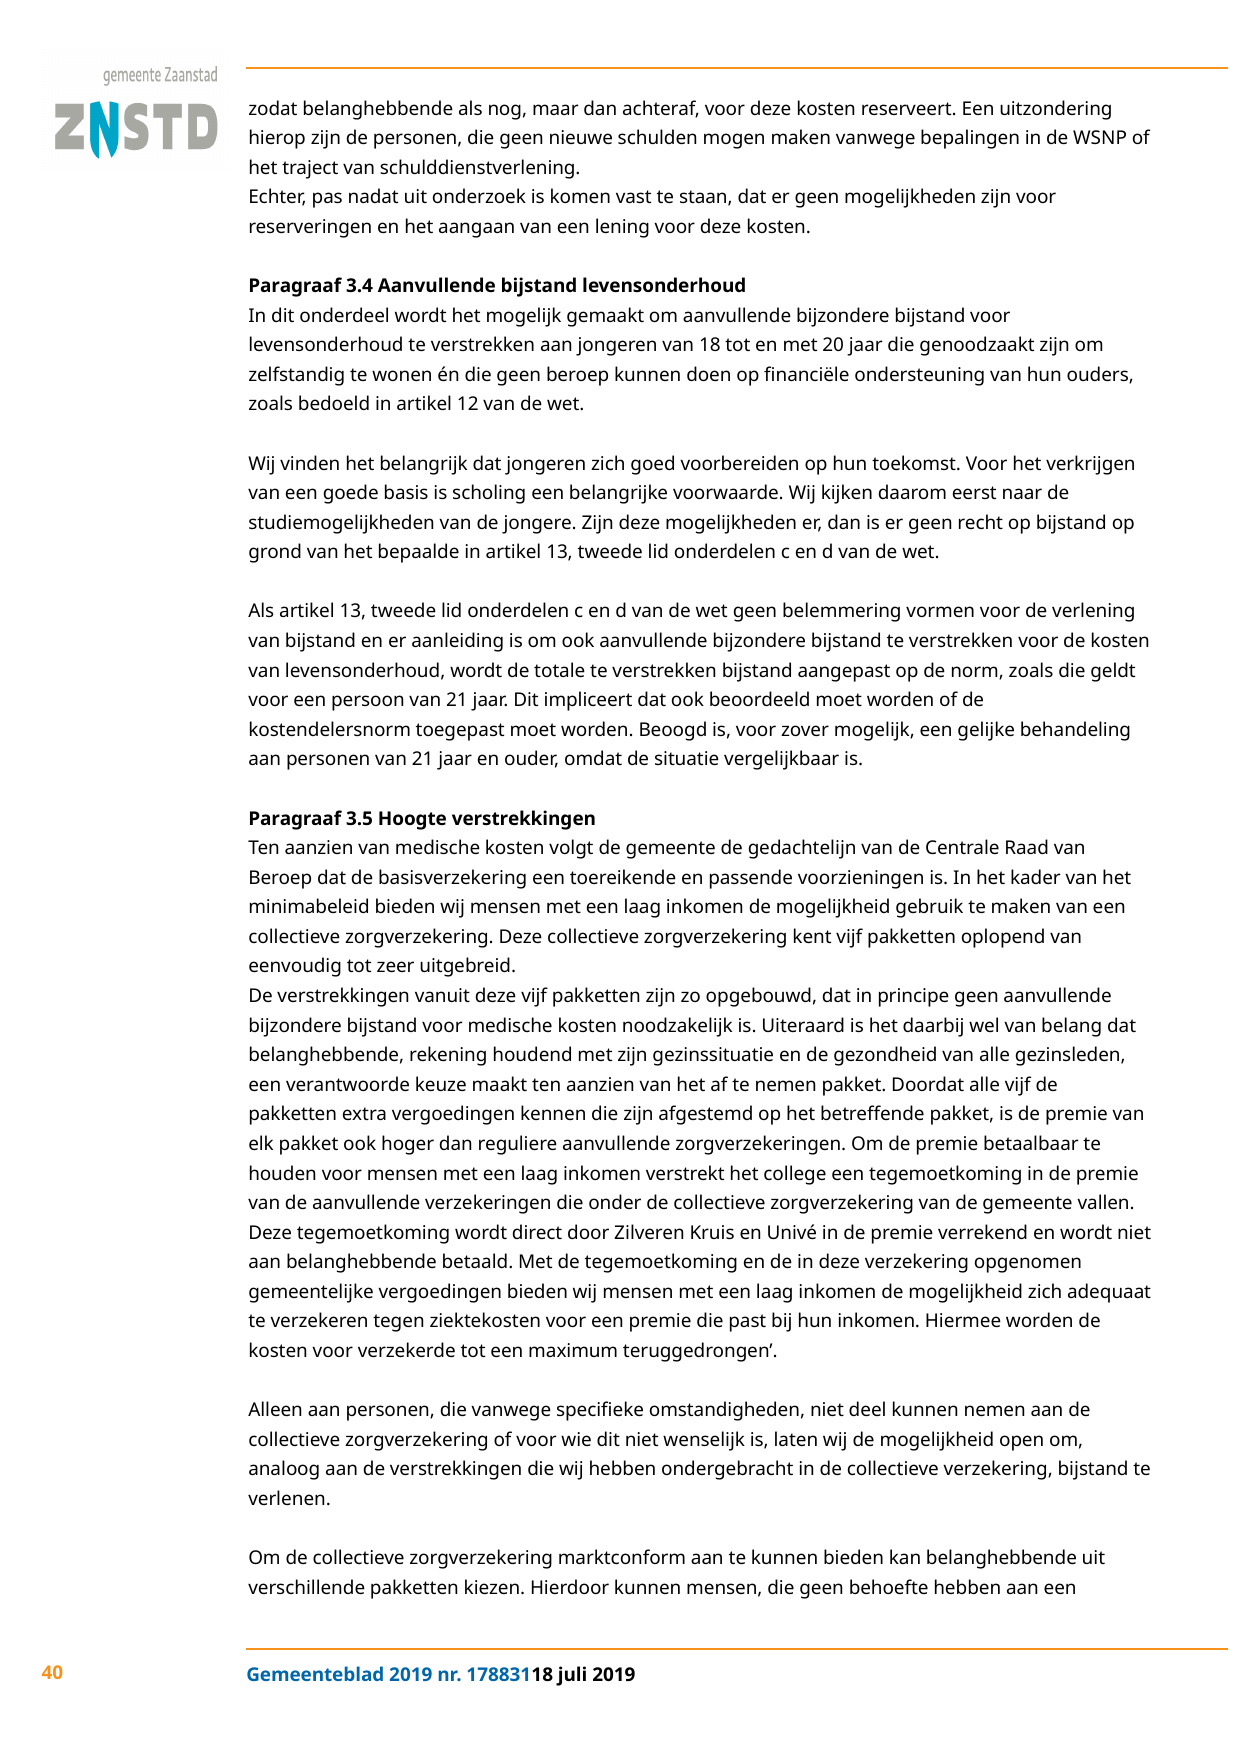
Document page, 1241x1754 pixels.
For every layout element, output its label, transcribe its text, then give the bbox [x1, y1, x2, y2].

text In dit onderdeel wordt het mogelijk gemaakt om aanvullende bijzondere bijstand voor levensonderhoud te verstrekken aan jongeren van 18 tot en met 20 jaar die genoodzaakt zijn om zelfstandig te wonen én die geen beroep kunnen doen op financiële ondersteuning van hun ouders, zoals bedoeld in artikel 12 van de wet. [248, 302, 1152, 416]
text Paragraaf 3.5 Hoogte verstrekkingen [248, 805, 1152, 831]
text Paragraaf 3.4 Aanvullende bijstand levensonderhoud [248, 272, 1152, 298]
text Wij vinden het belangrijk dat jongeren zich goed voorbereiden op hun toekomst. Voor het verkrijgen van een goede basis is scholing een belangrijke voorwaarde. Wij kijken daarom eerst naar de studiemogelijkheden van de jongere. Zijn deze mogelijkheden er, dan is er geen recht op bijstand op grond van het bepaalde in artikel 13, tweede lid onderdelen c en d van de wet. [248, 450, 1152, 564]
text Als artikel 13, tweede lid onderdelen c en d van de wet geen belemmering vormen voor de verlening van bijstand en er aanleiding is om ook aanvullende bijzondere bijstand te verstrekken voor de kosten van levensonderhoud, wordt de totale te verstrekken bijstand aangepast op de norm, zoals die geldt voor een persoon van 21 jaar. Dit impliceert dat ook beoordeeld moet worden of de kostendelersnorm toegepast moet worden. Beoogd is, voor zover mogelijk, een gelijke behandeling aan personen van 21 jaar en ouder, omdat de situatie vergelijkbaar is. [248, 598, 1152, 771]
text Ten aanzien van medische kosten volgt de gemeente de gedachtelijn van de Centrale Raad van Beroep dat de basisverzekering een toereikende en passende voorzieningen is. In het kader van het minimabeleid bieden wij mensen met een laag inkomen de mogelijkheid gebruik te maken van een collectieve zorgverzekering. Deze collectieve zorgverzekering kent vijf pakketten oplopend van eenvoudig tot zeer uitgebreid. [248, 834, 1152, 978]
text Om de collectieve zorgverzekering marktconform aan te kunnen bieden kan belanghebbende uit verschillende pakketten kiezen. Hierdoor kunnen mensen, die geen behoefte hebben aan een [248, 1544, 1152, 1600]
text De verstrekkingen vanuit deze vijf pakketten zijn zo opgebouwd, dat in principe geen aanvullende bijzondere bijstand voor medische kosten noodzakelijk is. Uiteraard is het daarbij wel van belang dat belanghebbende, rekening houdend met zijn gezinssituatie en de gezondheid van alle gezinsleden, een verantwoorde keuze maakt ten aanzien van het af te nemen pakket. Doordat alle vijf de pakketten extra vergoedingen kennen die zijn afgestemd op het betreffende pakket, is de premie van elk pakket ook hoger dan reguliere aanvullende zorgverzekeringen. Om de premie betaalbaar te houden voor mensen met een laag inkomen verstrekt het college een tegemoetkoming in de premie van de aanvullende verzekeringen die onder de collectieve zorgverzekering van de gemeente vallen. Deze tegemoetkoming wordt direct door Zilveren Kruis en Univé in de premie verrekend en wordt niet aan belanghebbende betaald. Met de tegemoetkoming en de in deze verzekering opgenomen gemeentelijke vergoedingen bieden wij mensen met een laag inkomen de mogelijkheid zich adequaat te verzekeren tegen ziektekosten voor een premie die past bij hun inkomen. Hiermee worden de kosten voor verzekerde tot een maximum teruggedrongen’. [248, 982, 1152, 1363]
text zodat belanghebbende als nog, maar dan achteraf, voor deze kosten reserveert. Een uitzondering hierop zijn de personen, die geen nieuwe schulden mogen maken vanwege bepalingen in de WSNP of het traject van schulddienstverlening. [248, 95, 1152, 180]
picture [41, 47, 231, 172]
text Alleen aan personen, die vanwege specifieke omstandigheden, niet deel kunnen nemen aan de collectieve zorgverzekering of voor wie dit niet wenselijk is, laten wij de mogelijkheid open om, analoog aan de verstrekkingen die wij hebben ondergebracht in de collectieve verzekering, bijstand te verlenen. [248, 1396, 1152, 1511]
text Echter, pas nadat uit onderzoek is komen vast te staan, dat er geen mogelijkheden zijn voor reserveringen en het aangaan van een lening voor deze kosten. [248, 183, 1152, 239]
